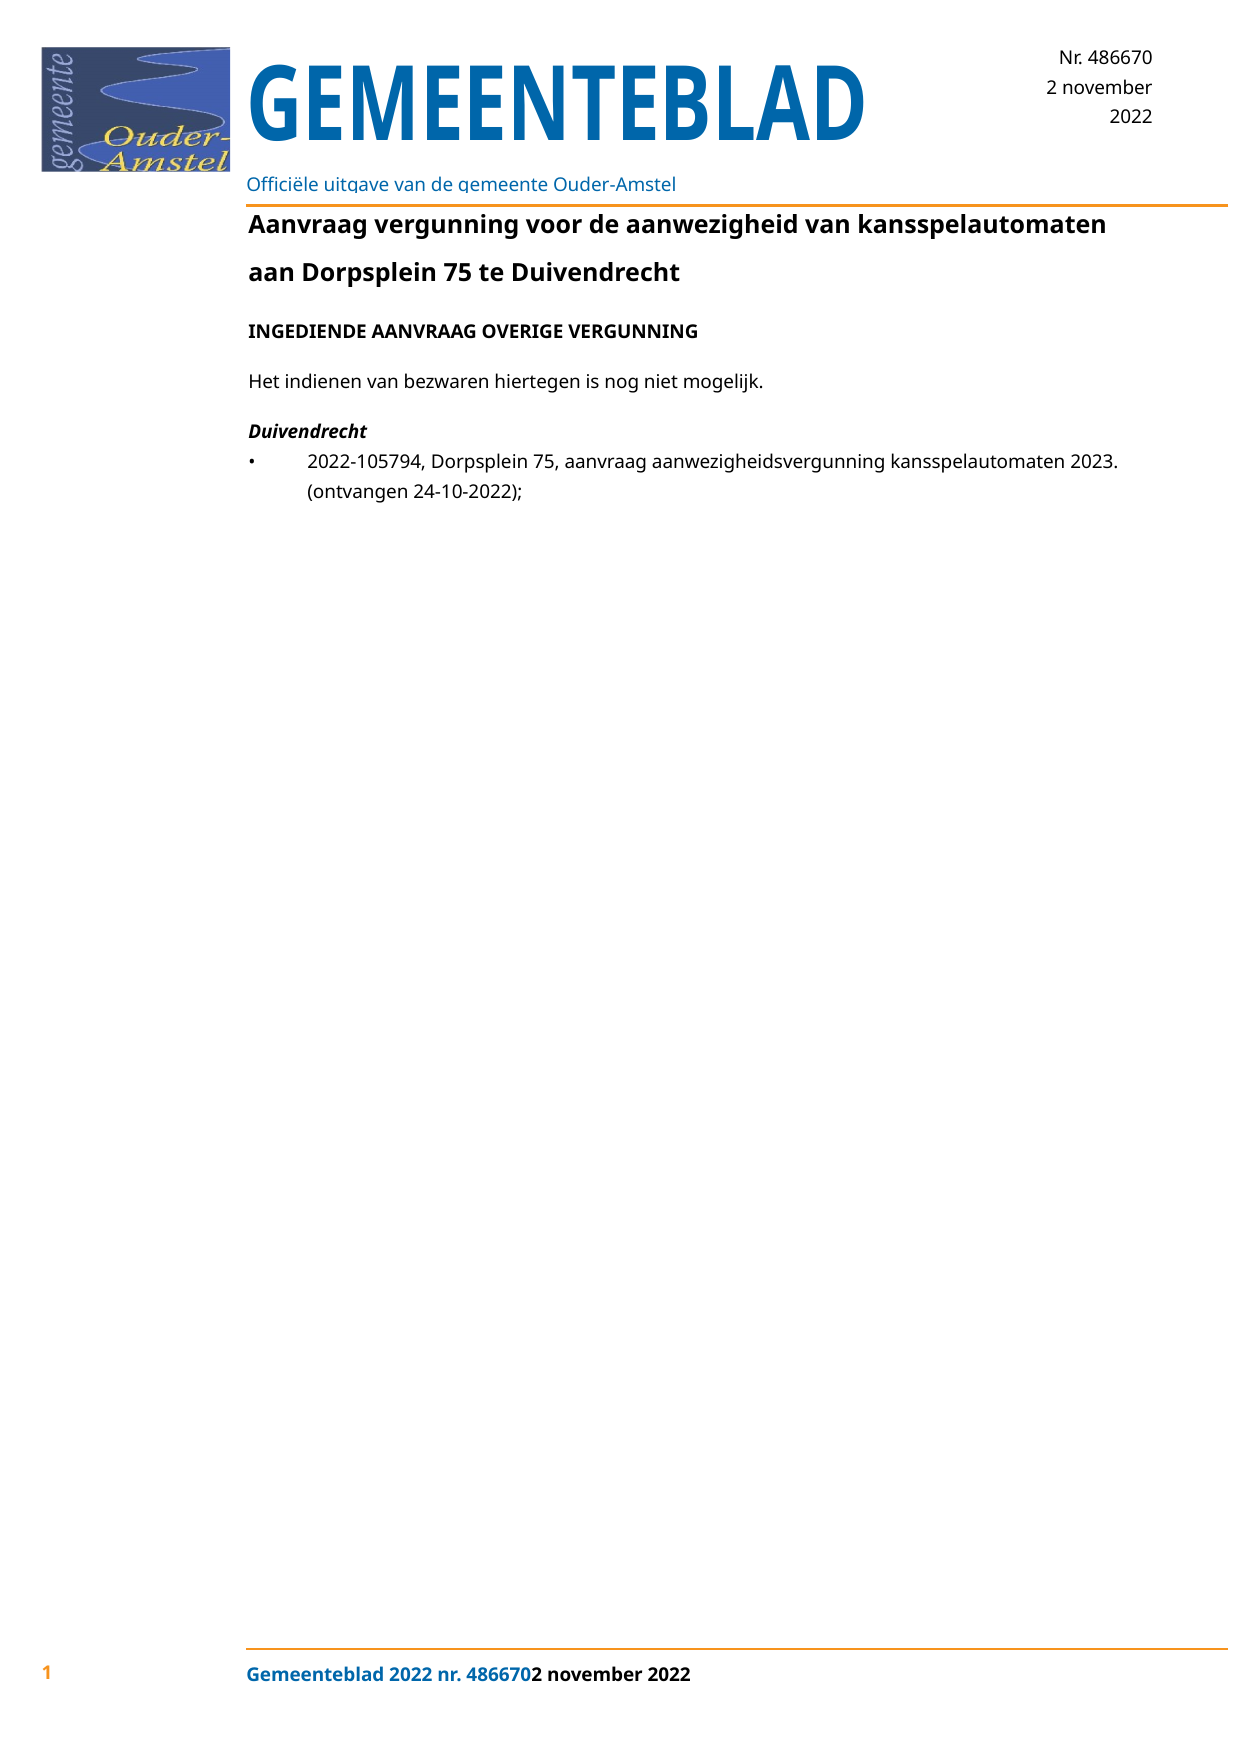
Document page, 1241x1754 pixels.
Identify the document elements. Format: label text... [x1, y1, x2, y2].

text INGEDIENDE AANVRAAG OVERIGE VERGUNNING [248, 318, 1152, 344]
text Het indienen van bezwaren hiertegen is nog niet mogelijk. [248, 368, 1152, 394]
picture [41, 47, 231, 172]
list 2022-105794, Dorpsplein 75, aanvraag aanwezigheidsvergunning kansspelautomaten 2023. (ontvangen 24-10-2022); [248, 448, 1152, 504]
text Duivendrecht [248, 419, 1152, 444]
text Aanvraag vergunning voor de aanwezigheid van kansspelautomaten aan Dorpsplein 75 te Duivendrecht [248, 207, 1152, 288]
